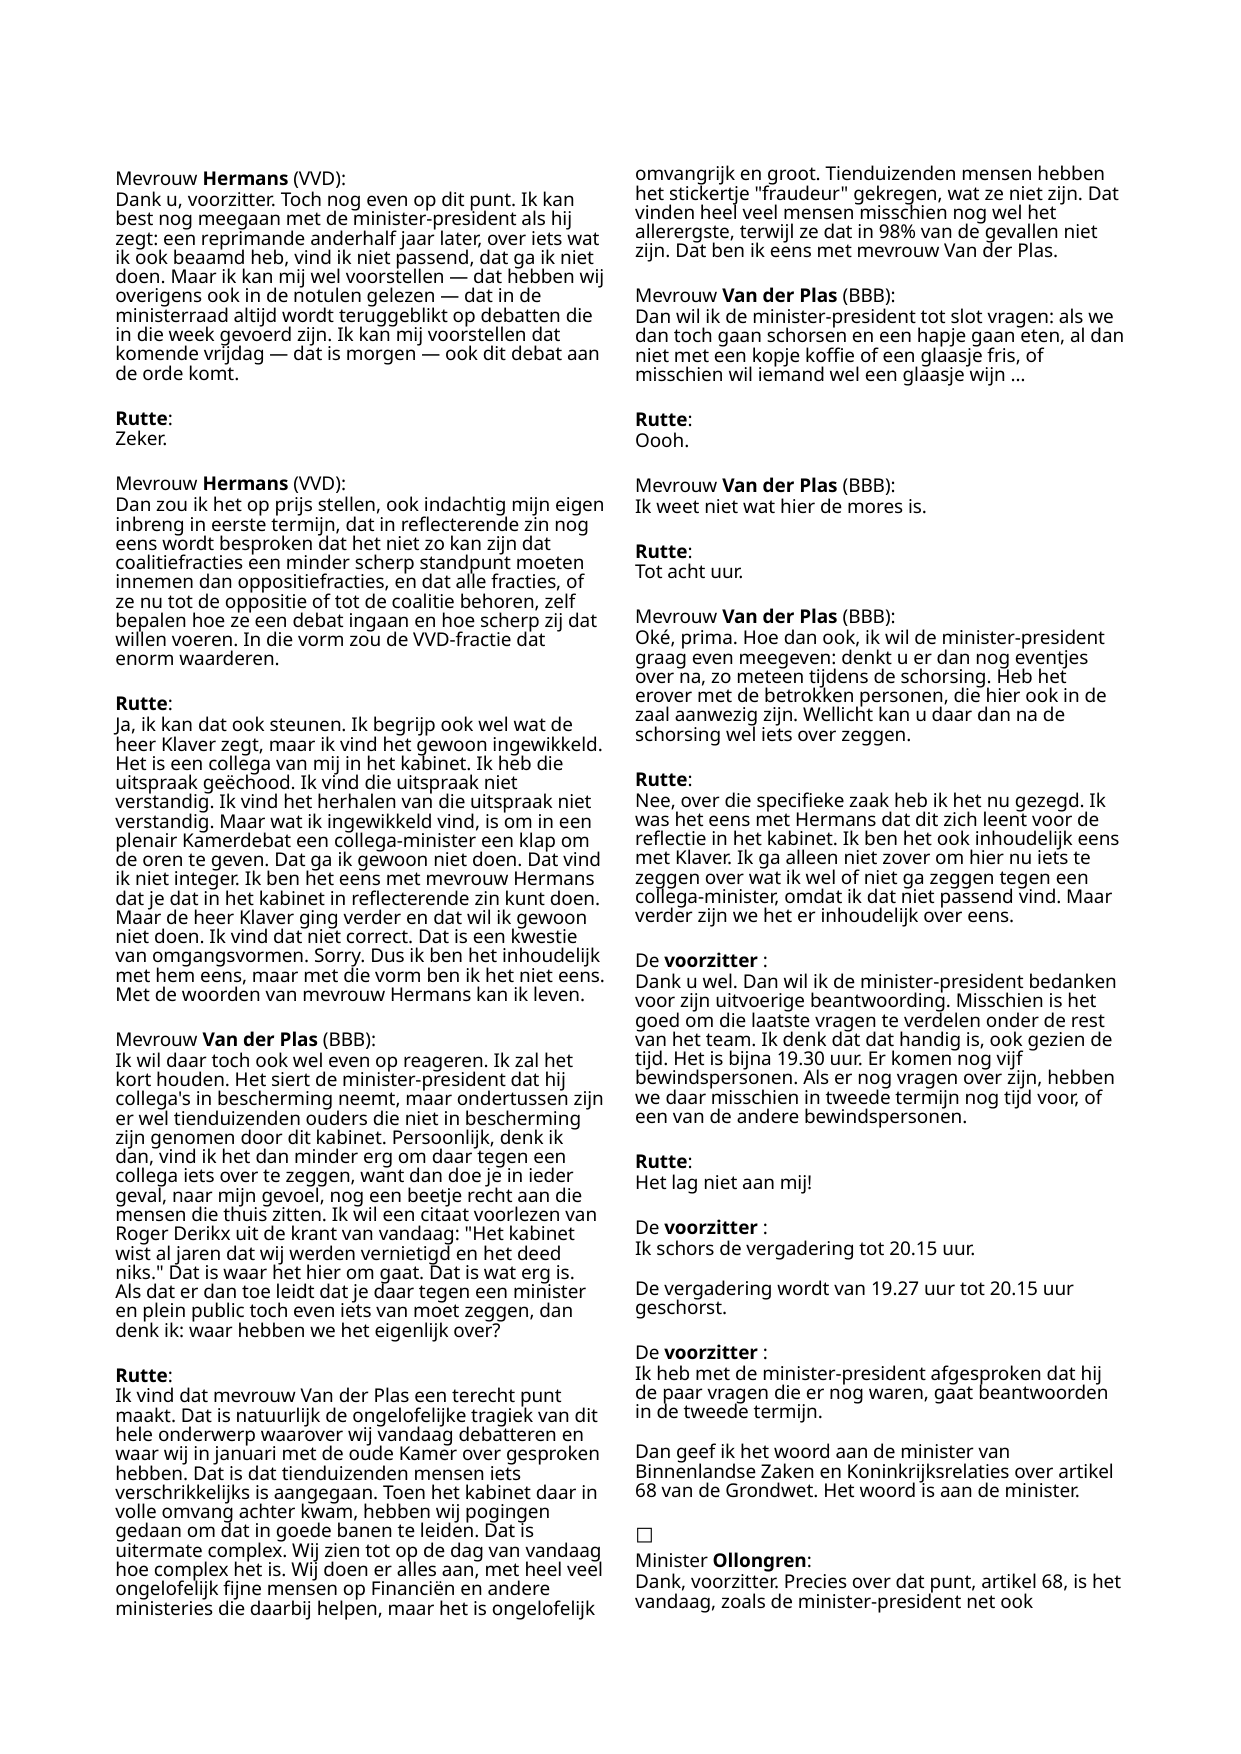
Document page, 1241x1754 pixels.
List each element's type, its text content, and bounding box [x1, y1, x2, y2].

text Ik vind dat mevrouw Van der Plas een terecht punt maakt. Dat is natuurlijk de ongelofelijke tragiek van dit hele onderwerp waarover wij vandaag debatteren en waar wij in januari met de oude Kamer over gesproken hebben. Dat is dat tienduizenden mensen iets verschrikkelijks is aangegaan. Toen het kabinet daar in volle omvang achter kwam, hebben wij pogingen gedaan om dat in goede banen te leiden. Dat is uitermate complex. Wij zien tot op de dag van vandaag hoe complex het is. Wij doen er alles aan, met heel veel ongelofelijk fijne mensen op Financiën en andere ministeries die daarbij helpen, maar het is ongelofelijk [115, 1387, 605, 1619]
text De vergadering wordt van 19.27 uur tot 20.15 uur geschorst. [635, 1280, 1125, 1318]
text Tot acht uur. [635, 563, 1125, 583]
text Mevrouw Van der Plas (BBB): [115, 1026, 605, 1052]
text ⬜ [635, 1522, 1125, 1548]
text Rutte: [115, 691, 605, 716]
text Ik wil daar toch ook wel even op reageren. Ik zal het kort houden. Het siert de minister-president dat hij collega's in bescherming neemt, maar ondertussen zijn er wel tienduizenden ouders die niet in bescherming zijn genomen door dit kabinet. Persoonlijk, denk ik dan, vind ik het dan minder erg om daar tegen een collega iets over te zeggen, want dan doe je in ieder geval, naar mijn gevoel, nog een beetje recht aan die mensen die thuis zitten. Ik wil een citaat voorlezen van Roger Derikx uit de krant van vandaag: "Het kabinet wist al jaren dat wij werden vernietigd en het deed niks." Dat is waar het hier om gaat. Dat is wat erg is. Als dat er dan toe leidt dat je daar tegen een minister en plein public toch even iets van moet zeggen, dan denk ik: waar hebben we het eigenlijk over? [115, 1052, 605, 1341]
text Rutte: [635, 406, 1125, 432]
text Rutte: [115, 1362, 605, 1387]
text Ik heb met de minister-president afgesproken dat hij de paar vragen die er nog waren, gaat beantwoorden in de tweede termijn. [635, 1365, 1125, 1423]
text Mevrouw Van der Plas (BBB): [635, 282, 1125, 308]
text Dan zou ik het op prijs stellen, ook indachtig mijn eigen inbreng in eerste termijn, dat in reflecterende zin nog eens wordt besproken dat het niet zo kan zijn dat coalitiefracties een minder scherp standpunt moeten innemen dan oppositiefracties, en dat alle fracties, of ze nu tot de oppositie of tot de coalitie behoren, zelf bepalen hoe ze een debat ingaan en hoe scherp zij dat willen voeren. In die vorm zou de VVD-fractie dat enorm waarderen. [115, 496, 605, 670]
text Het lag niet aan mij! [635, 1174, 1125, 1193]
text Nee, over die specifieke zaak heb ik het nu gezegd. Ik was het eens met Hermans dat dit zich leent voor de reflectie in het kabinet. Ik ben het ook inhoudelijk eens met Klaver. Ik ga alleen niet zover om hier nu iets te zeggen over wat ik wel of niet ga zeggen tegen een collega-minister, omdat ik dat niet passend vind. Maar verder zijn we het er inhoudelijk over eens. [635, 792, 1125, 926]
text Dank u wel. Dan wil ik de minister-president bedanken voor zijn uitvoerige beantwoording. Misschien is het goed om die laatste vragen te verdelen onder de rest van het team. Ik denk dat dat handig is, ook gezien de tijd. Het is bijna 19.30 uur. Er komen nog vijf bewindspersonen. Als er nog vragen over zijn, hebben we daar misschien in tweede termijn nog tijd voor, of een van de andere bewindspersonen. [635, 973, 1125, 1127]
text Ik schors de vergadering tot 20.15 uur. [635, 1239, 1125, 1259]
text Oké, prima. Hoe dan ook, ik wil de minister-president graag even meegeven: denkt u er dan nog eventjes over na, zo meteen tijdens de schorsing. Heb het erover met de betrokken personen, die hier ook in de zaal aanwezig zijn. Wellicht kan u daar dan na de schorsing wel iets over zeggen. [635, 629, 1125, 745]
text Dan geef ik het woord aan de minister van Binnenlandse Zaken en Koninkrijksrelaties over artikel 68 van de Grondwet. Het woord is aan de minister. [635, 1443, 1125, 1501]
text Mevrouw Hermans (VVD): [115, 165, 605, 191]
text Mevrouw Hermans (VVD): [115, 471, 605, 496]
text omvangrijk en groot. Tienduizenden mensen hebben het stickertje "fraudeur" gekregen, wat ze niet zijn. Dat vinden heel veel mensen misschien nog wel het allerergste, terwijl ze dat in 98% van de gevallen niet zijn. Dat ben ik eens met mevrouw Van der Plas. [635, 165, 1125, 262]
text Minister Ollongren: [635, 1548, 1125, 1573]
text Dan wil ik de minister-president tot slot vragen: als we dan toch gaan schorsen en een hapje gaan eten, al dan niet met een kopje koffie of een glaasje fris, of misschien wil iemand wel een glaasje wijn … [635, 308, 1125, 385]
text Oooh. [635, 432, 1125, 451]
text Rutte: [635, 1148, 1125, 1174]
text Mevrouw Van der Plas (BBB): [635, 472, 1125, 498]
text Zeker. [115, 430, 605, 450]
text De voorzitter : [635, 1339, 1125, 1365]
text De voorzitter : [635, 1214, 1125, 1239]
text De voorzitter : [635, 947, 1125, 973]
text Rutte: [635, 538, 1125, 563]
text Dank, voorzitter. Precies over dat punt, artikel 68, is het vandaag, zoals de minister-president net ook [635, 1573, 1125, 1612]
text Dank u, voorzitter. Toch nog even op dit punt. Ik kan best nog meegaan met de minister-president als hij zegt: een reprimande anderhalf jaar later, over iets wat ik ook beaamd heb, vind ik niet passend, dat ga ik niet doen. Maar ik kan mij wel voorstellen — dat hebben wij overigens ook in de notulen gelezen — dat in de ministerraad altijd wordt teruggeblikt op debatten die in die week gevoerd zijn. Ik kan mij voorstellen dat komende vrijdag — dat is morgen — ook dit debat aan de orde komt. [115, 191, 605, 384]
text Rutte: [115, 405, 605, 430]
text Ja, ik kan dat ook steunen. Ik begrijp ook wel wat de heer Klaver zegt, maar ik vind het gewoon ingewikkeld. Het is een collega van mij in het kabinet. Ik heb die uitspraak geëchood. Ik vind die uitspraak niet verstandig. Ik vind het herhalen van die uitspraak niet verstandig. Maar wat ik ingewikkeld vind, is om in een plenair Kamerdebat een collega-minister een klap om de oren te geven. Dat ga ik gewoon niet doen. Dat vind ik niet integer. Ik ben het eens met mevrouw Hermans dat je dat in het kabinet in reflecterende zin kunt doen. Maar de heer Klaver ging verder en dat wil ik gewoon niet doen. Ik vind dat niet correct. Dat is een kwestie van omgangsvormen. Sorry. Dus ik ben het inhoudelijk met hem eens, maar met die vorm ben ik het niet eens. Met de woorden van mevrouw Hermans kan ik leven. [115, 716, 605, 1005]
text Ik weet niet wat hier de mores is. [635, 498, 1125, 517]
text Rutte: [635, 766, 1125, 792]
text Mevrouw Van der Plas (BBB): [635, 604, 1125, 629]
